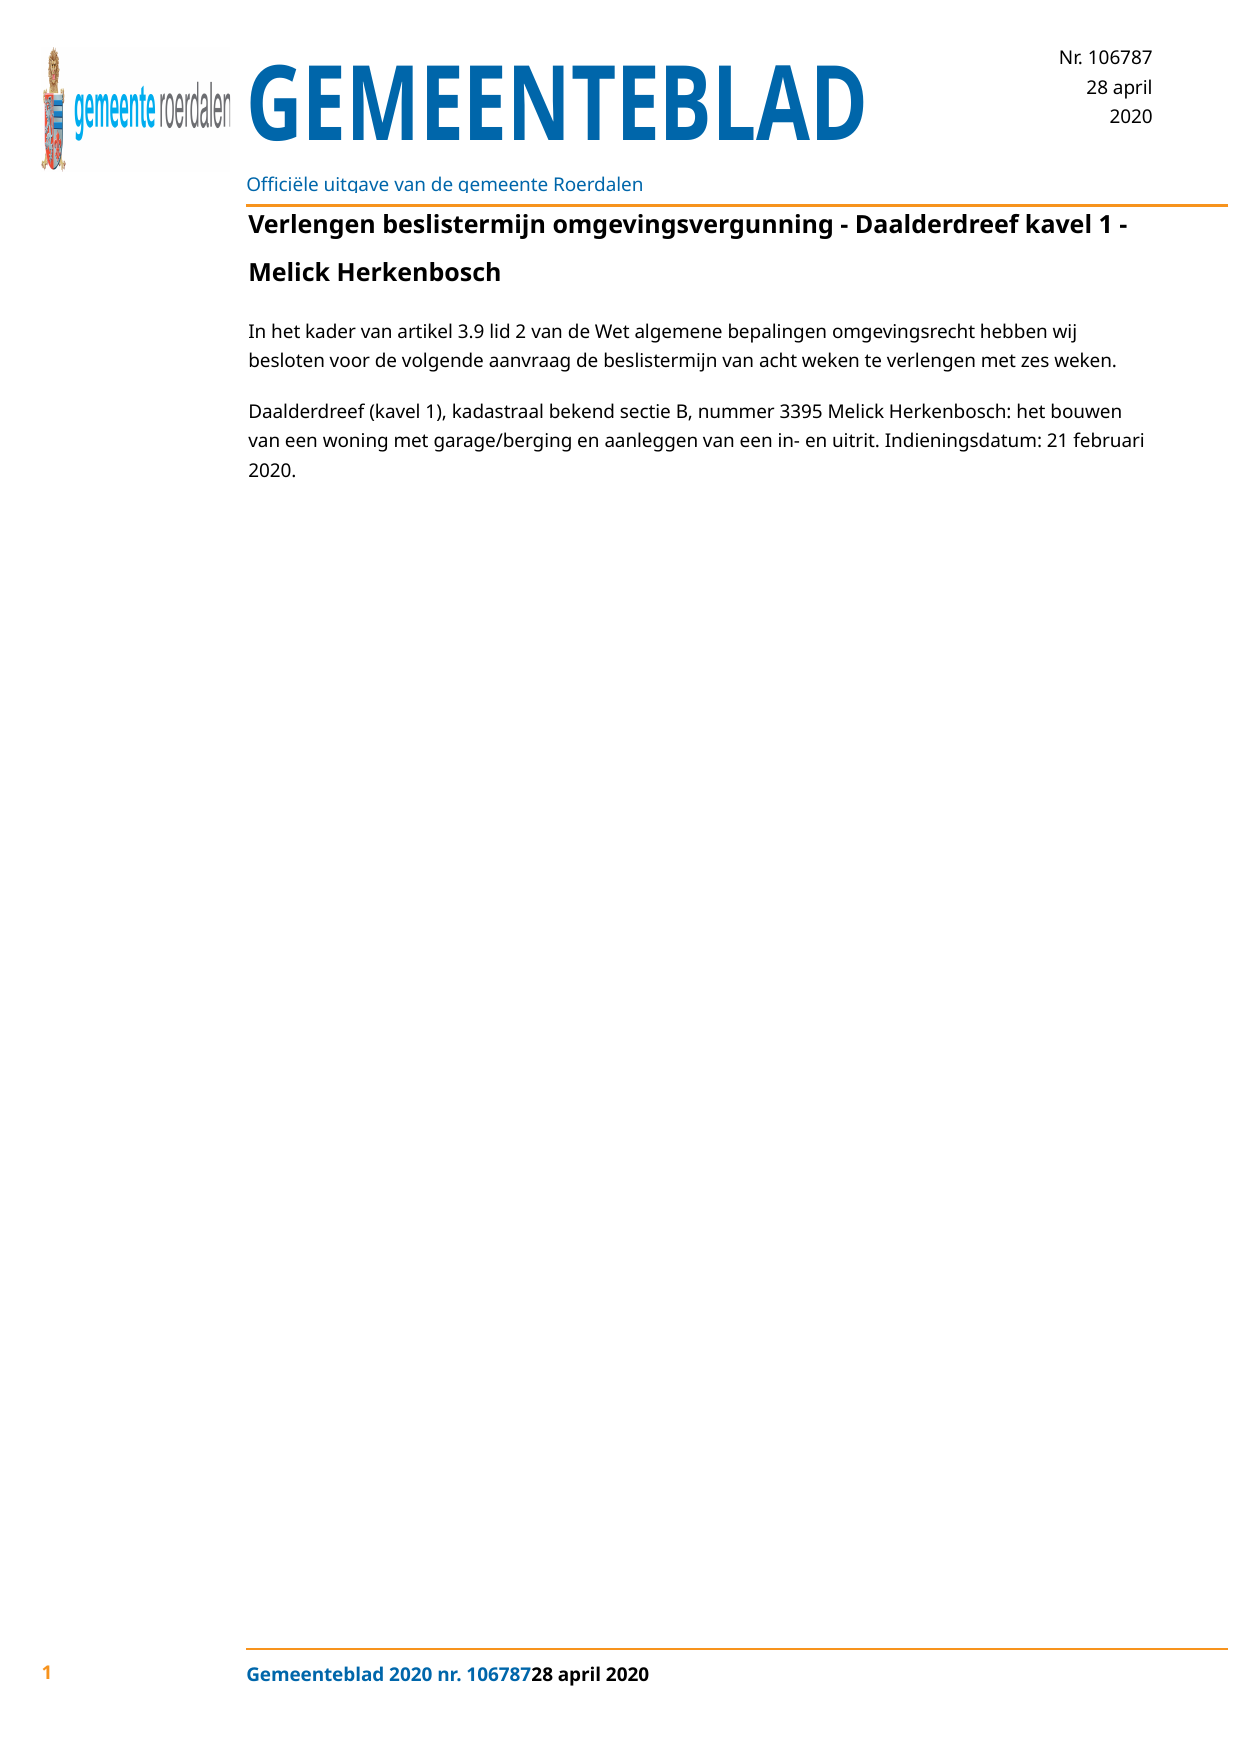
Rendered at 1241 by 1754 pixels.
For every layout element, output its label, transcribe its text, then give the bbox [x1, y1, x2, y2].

picture [41, 47, 231, 172]
text Daalderdreef (kavel 1), kadastraal bekend sectie B, nummer 3395 Melick Herkenbosch: het bouwen van een woning met garage/berging en aanleggen van een in- en uitrit. Indieningsdatum: 21 februari 2020. [248, 398, 1152, 483]
text In het kader van artikel 3.9 lid 2 van de Wet algemene bepalingen omgevingsrecht hebben wij besloten voor de volgende aanvraag de beslistermijn van acht weken te verlengen met zes weken. [248, 318, 1152, 373]
text Verlengen beslistermijn omgevingsvergunning - Daalderdreef kavel 1 - Melick Herkenbosch [248, 207, 1152, 288]
